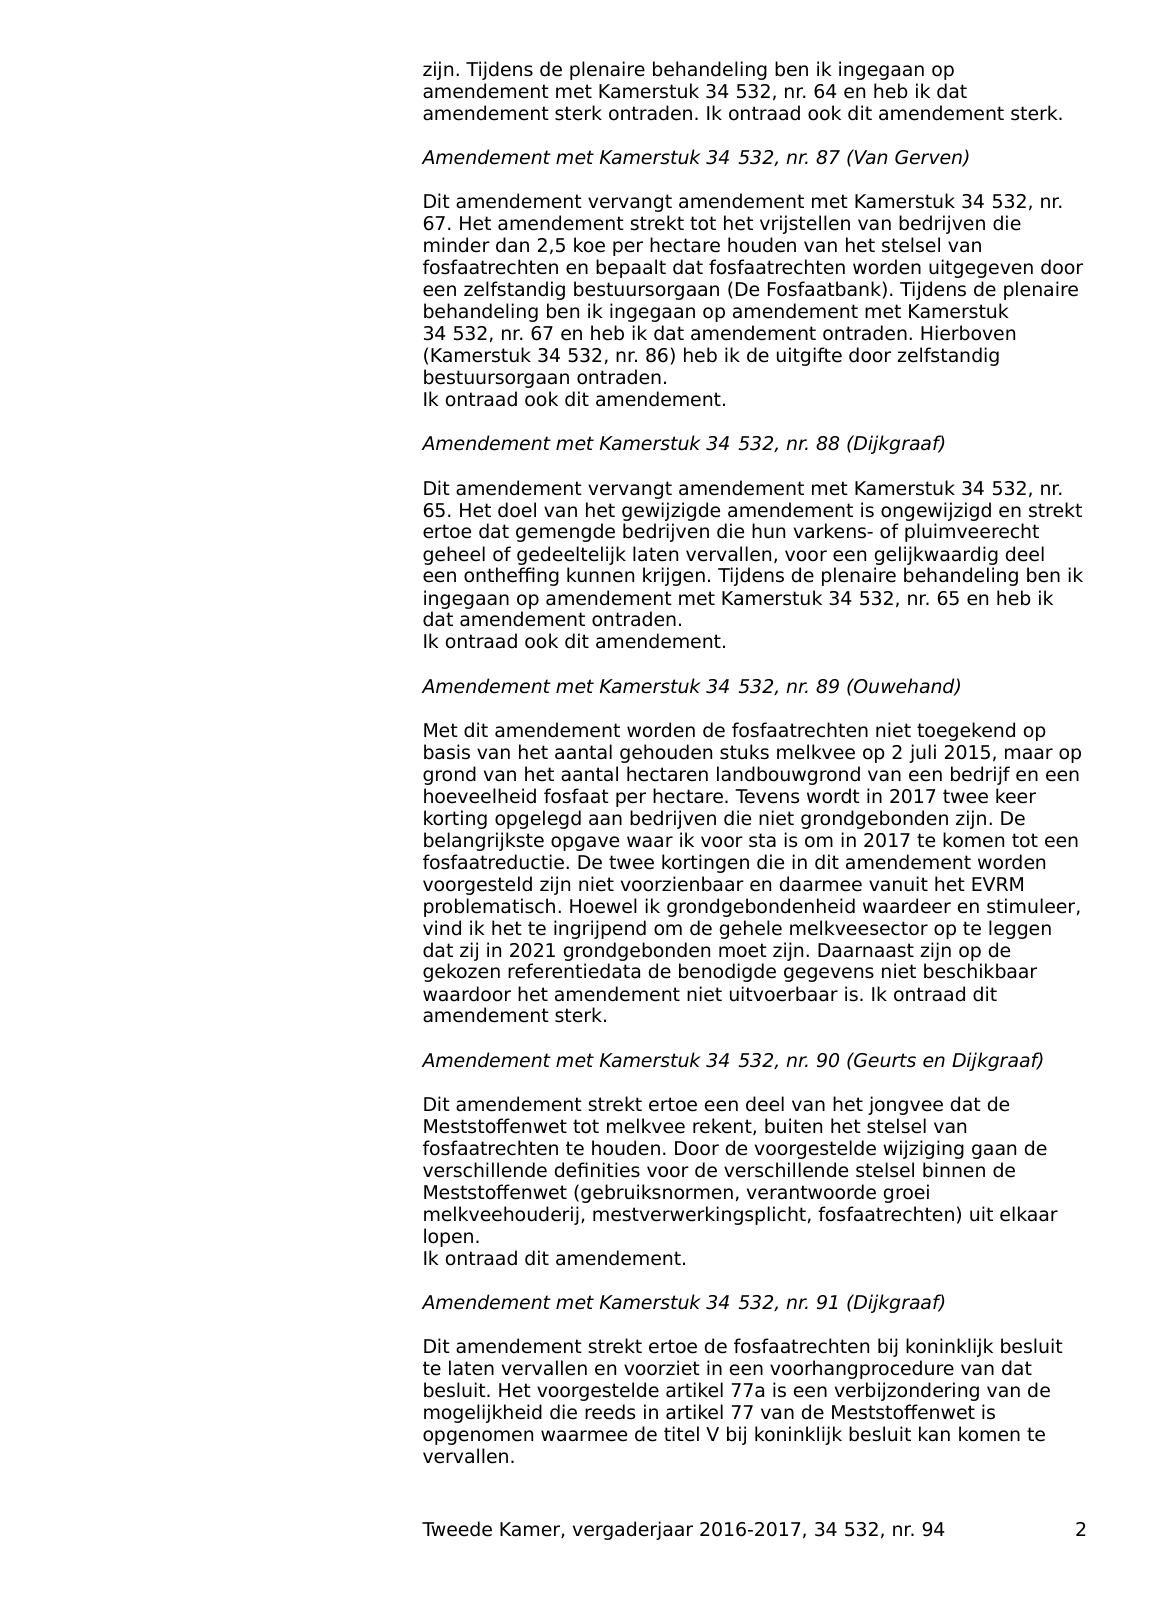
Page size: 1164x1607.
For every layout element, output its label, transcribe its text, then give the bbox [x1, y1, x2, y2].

text Ik ontraad ook dit amendement. [422, 631, 1087, 653]
text Dit amendement vervangt amendement met Kamerstuk 34 532, nr. 65. Het doel van het gewijzigde amendement is ongewijzigd en strekt ertoe dat gemengde bedrijven die hun varkens- of pluimveerecht geheel of gedeeltelijk laten vervallen, voor een gelijkwaardig deel een ontheffing kunnen krijgen. Tijdens de plenaire behandeling ben ik ingegaan op amendement met Kamerstuk 34 532, nr. 65 en heb ik dat amendement ontraden. [422, 477, 1087, 631]
text Ik ontraad ook dit amendement. [422, 389, 1087, 411]
text Dit amendement strekt ertoe de fosfaatrechten bij koninklijk besluit te laten vervallen en voorziet in een voorhangprocedure van dat besluit. Het voorgestelde artikel 77a is een verbijzondering van de mogelijkheid die reeds in artikel 77 van de Meststoffenwet is opgenomen waarmee de titel V bij koninklijk besluit kan komen te vervallen. [422, 1336, 1087, 1468]
subtitle Amendement met Kamerstuk 34 532, nr. 91 (Dijkgraaf) [422, 1292, 1087, 1314]
subtitle Amendement met Kamerstuk 34 532, nr. 88 (Dijkgraaf) [422, 433, 1087, 455]
text Ik ontraad dit amendement. [422, 1248, 1087, 1269]
text zijn. Tijdens de plenaire behandeling ben ik ingegaan op amendement met Kamerstuk 34 532, nr. 64 en heb ik dat amendement sterk ontraden. Ik ontraad ook dit amendement sterk. [422, 59, 1087, 125]
text Dit amendement strekt ertoe een deel van het jongvee dat de Meststoffenwet tot melkvee rekent, buiten het stelsel van fosfaatrechten te houden. Door de voorgestelde wijziging gaan de verschillende definities voor de verschillende stelsel binnen de Meststoffenwet (gebruiksnormen, verantwoorde groei melkveehouderij, mestverwerkingsplicht, fosfaatrechten) uit elkaar lopen. [422, 1094, 1087, 1248]
subtitle Amendement met Kamerstuk 34 532, nr. 87 (Van Gerven) [422, 147, 1087, 169]
subtitle Amendement met Kamerstuk 34 532, nr. 89 (Ouwehand) [422, 676, 1087, 697]
subtitle Amendement met Kamerstuk 34 532, nr. 90 (Geurts en Dijkgraaf) [422, 1049, 1087, 1072]
text Dit amendement vervangt amendement met Kamerstuk 34 532, nr. 67. Het amendement strekt tot het vrijstellen van bedrijven die minder dan 2,5 koe per hectare houden van het stelsel van fosfaatrechten en bepaalt dat fosfaatrechten worden uitgegeven door een zelfstandig bestuursorgaan (De Fosfaatbank). Tijdens de plenaire behandeling ben ik ingegaan op amendement met Kamerstuk 34 532, nr. 67 en heb ik dat amendement ontraden. Hierboven (Kamerstuk 34 532, nr. 86) heb ik de uitgifte door zelfstandig bestuursorgaan ontraden. [422, 191, 1087, 389]
text Met dit amendement worden de fosfaatrechten niet toegekend op basis van het aantal gehouden stuks melkvee op 2 juli 2015, maar op grond van het aantal hectaren landbouwgrond van een bedrijf en een hoeveelheid fosfaat per hectare. Tevens wordt in 2017 twee keer korting opgelegd aan bedrijven die niet grondgebonden zijn. De belangrijkste opgave waar ik voor sta is om in 2017 te komen tot een fosfaatreductie. De twee kortingen die in dit amendement worden voorgesteld zijn niet voorzienbaar en daarmee vanuit het EVRM problematisch. Hoewel ik grondgebondenheid waardeer en stimuleer, vind ik het te ingrijpend om de gehele melkveesector op te leggen dat zij in 2021 grondgebonden moet zijn. Daarnaast zijn op de gekozen referentiedata de benodigde gegevens niet beschikbaar waardoor het amendement niet uitvoerbaar is. Ik ontraad dit amendement sterk. [422, 720, 1087, 1027]
